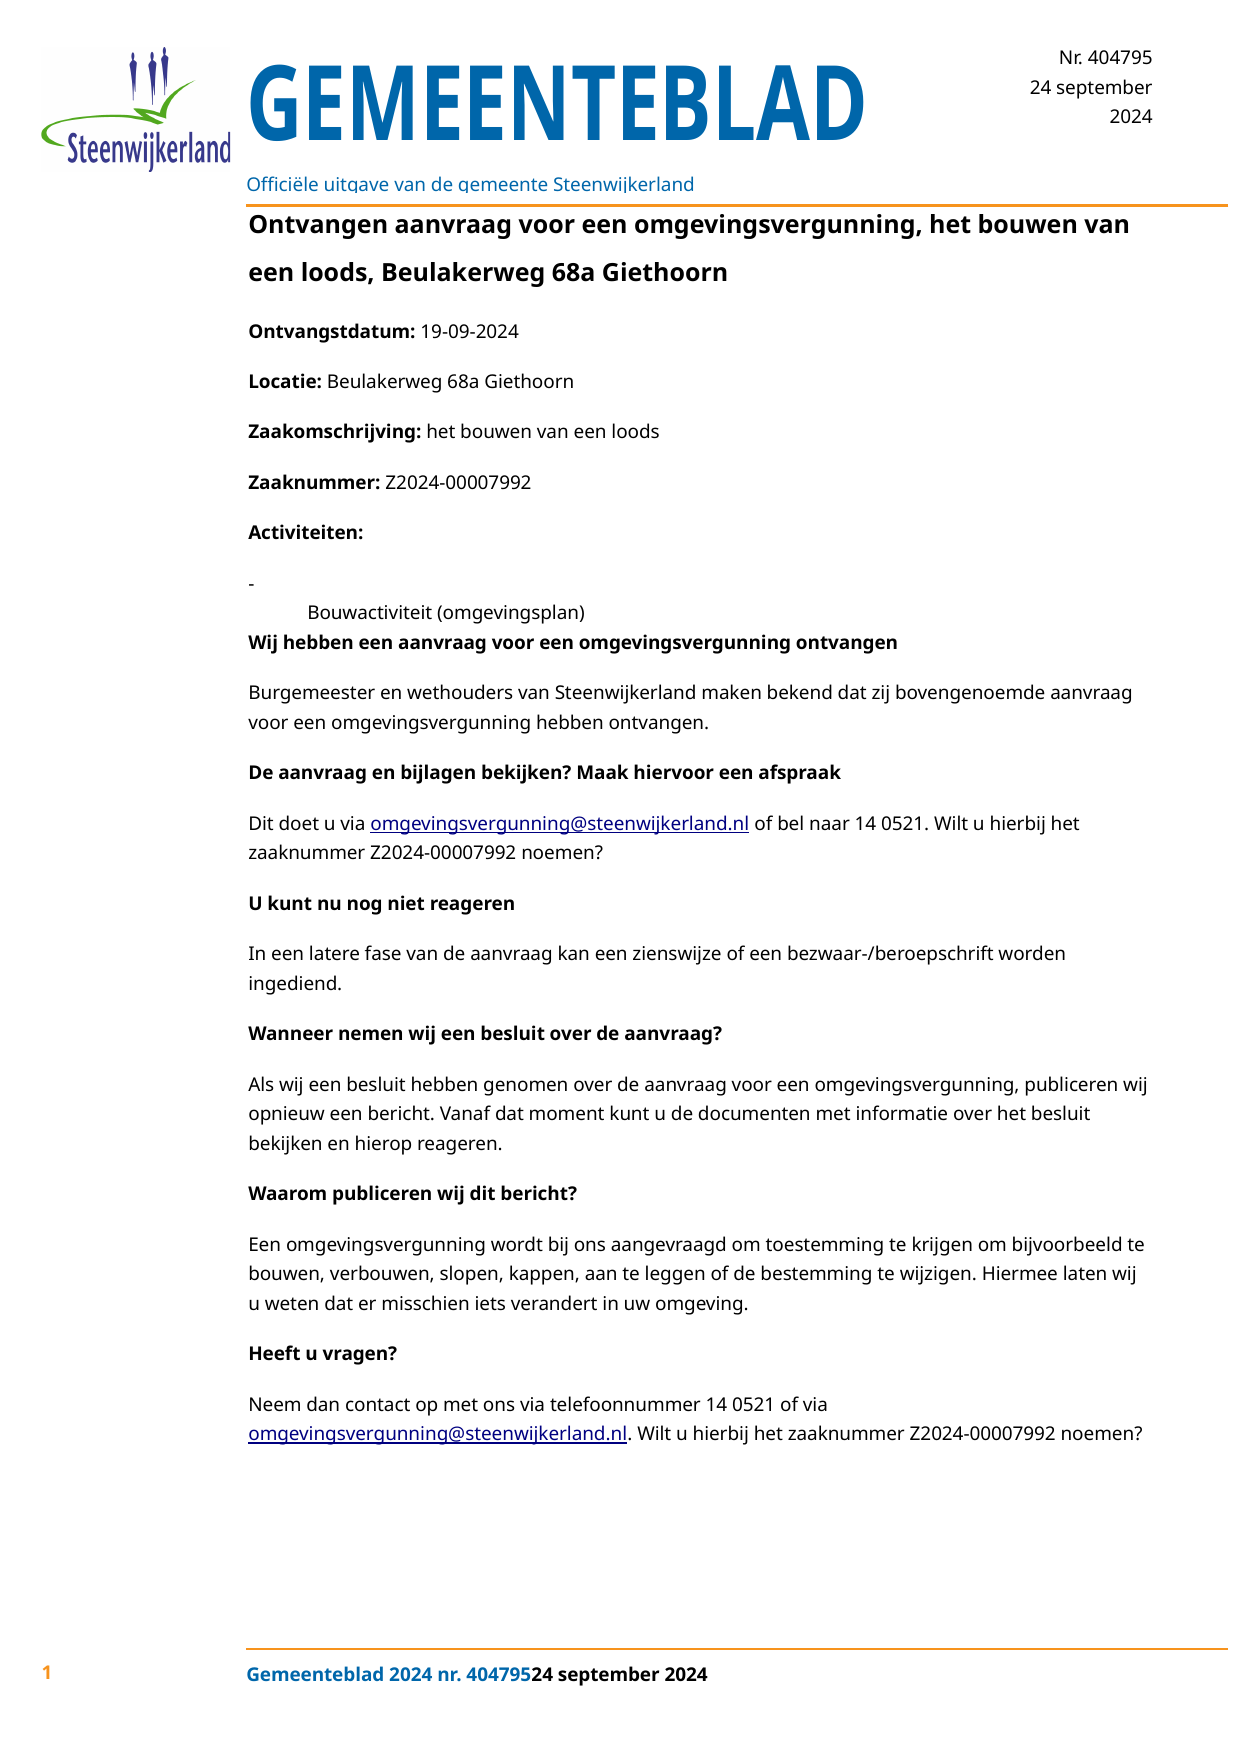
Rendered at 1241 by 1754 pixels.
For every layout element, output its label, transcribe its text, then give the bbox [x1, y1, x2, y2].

text De aanvraag en bijlagen bekijken? Maak hiervoor een afspraak [248, 759, 1152, 785]
text Neem dan contact op met ons via telefoonnummer 14 0521 of via omgevingsvergunning@steenwijkerland.nl. Wilt u hierbij het zaaknummer Z2024-00007992 noemen? [248, 1391, 1152, 1446]
text Als wij een besluit hebben genomen over de aanvraag voor een omgevingsvergunning, publiceren wij opnieuw een bericht. Vanaf dat moment kunt u de documenten met informatie over het besluit bekijken en hierop reageren. [248, 1071, 1152, 1156]
text In een latere fase van de aanvraag kan een zienswijze of een bezwaar-/beroepschrift worden ingediend. [248, 940, 1152, 996]
text Waarom publiceren wij dit bericht? [248, 1180, 1152, 1206]
text Dit doet u via omgevingsvergunning@steenwijkerland.nl of bel naar 14 0521. Wilt u hierbij het zaaknummer Z2024-00007992 noemen? [248, 810, 1152, 865]
text U kunt nu nog niet reageren [248, 890, 1152, 916]
list Bouwactiviteit (omgevingsplan) [248, 599, 1152, 625]
text Activiteiten: [248, 519, 1152, 545]
text Locatie: Beulakerweg 68a Giethoorn [248, 368, 1152, 394]
text Zaaknummer: Z2024-00007992 [248, 469, 1152, 495]
text Heeft u vragen? [248, 1340, 1152, 1366]
text Zaakomschrijving: het bouwen van een loods [248, 419, 1152, 444]
text Wij hebben een aanvraag voor een omgevingsvergunning ontvangen [248, 629, 1152, 655]
text Een omgevingsvergunning wordt bij ons aangevraagd om toestemming te krijgen om bijvoorbeeld te bouwen, verbouwen, slopen, kappen, aan te leggen of de bestemming te wijzigen. Hiermee laten wij u weten dat er misschien iets verandert in uw omgeving. [248, 1231, 1152, 1316]
picture [41, 47, 231, 172]
text Ontvangstdatum: 19-09-2024 [248, 318, 1152, 344]
text Ontvangen aanvraag voor een omgevingsvergunning, het bouwen van een loods, Beulakerweg 68a Giethoorn [248, 207, 1152, 288]
text Wanneer nemen wij een besluit over de aanvraag? [248, 1020, 1152, 1046]
text Burgemeester en wethouders van Steenwijkerland maken bekend dat zij bovengenoemde aanvraag voor een omgevingsvergunning hebben ontvangen. [248, 679, 1152, 735]
